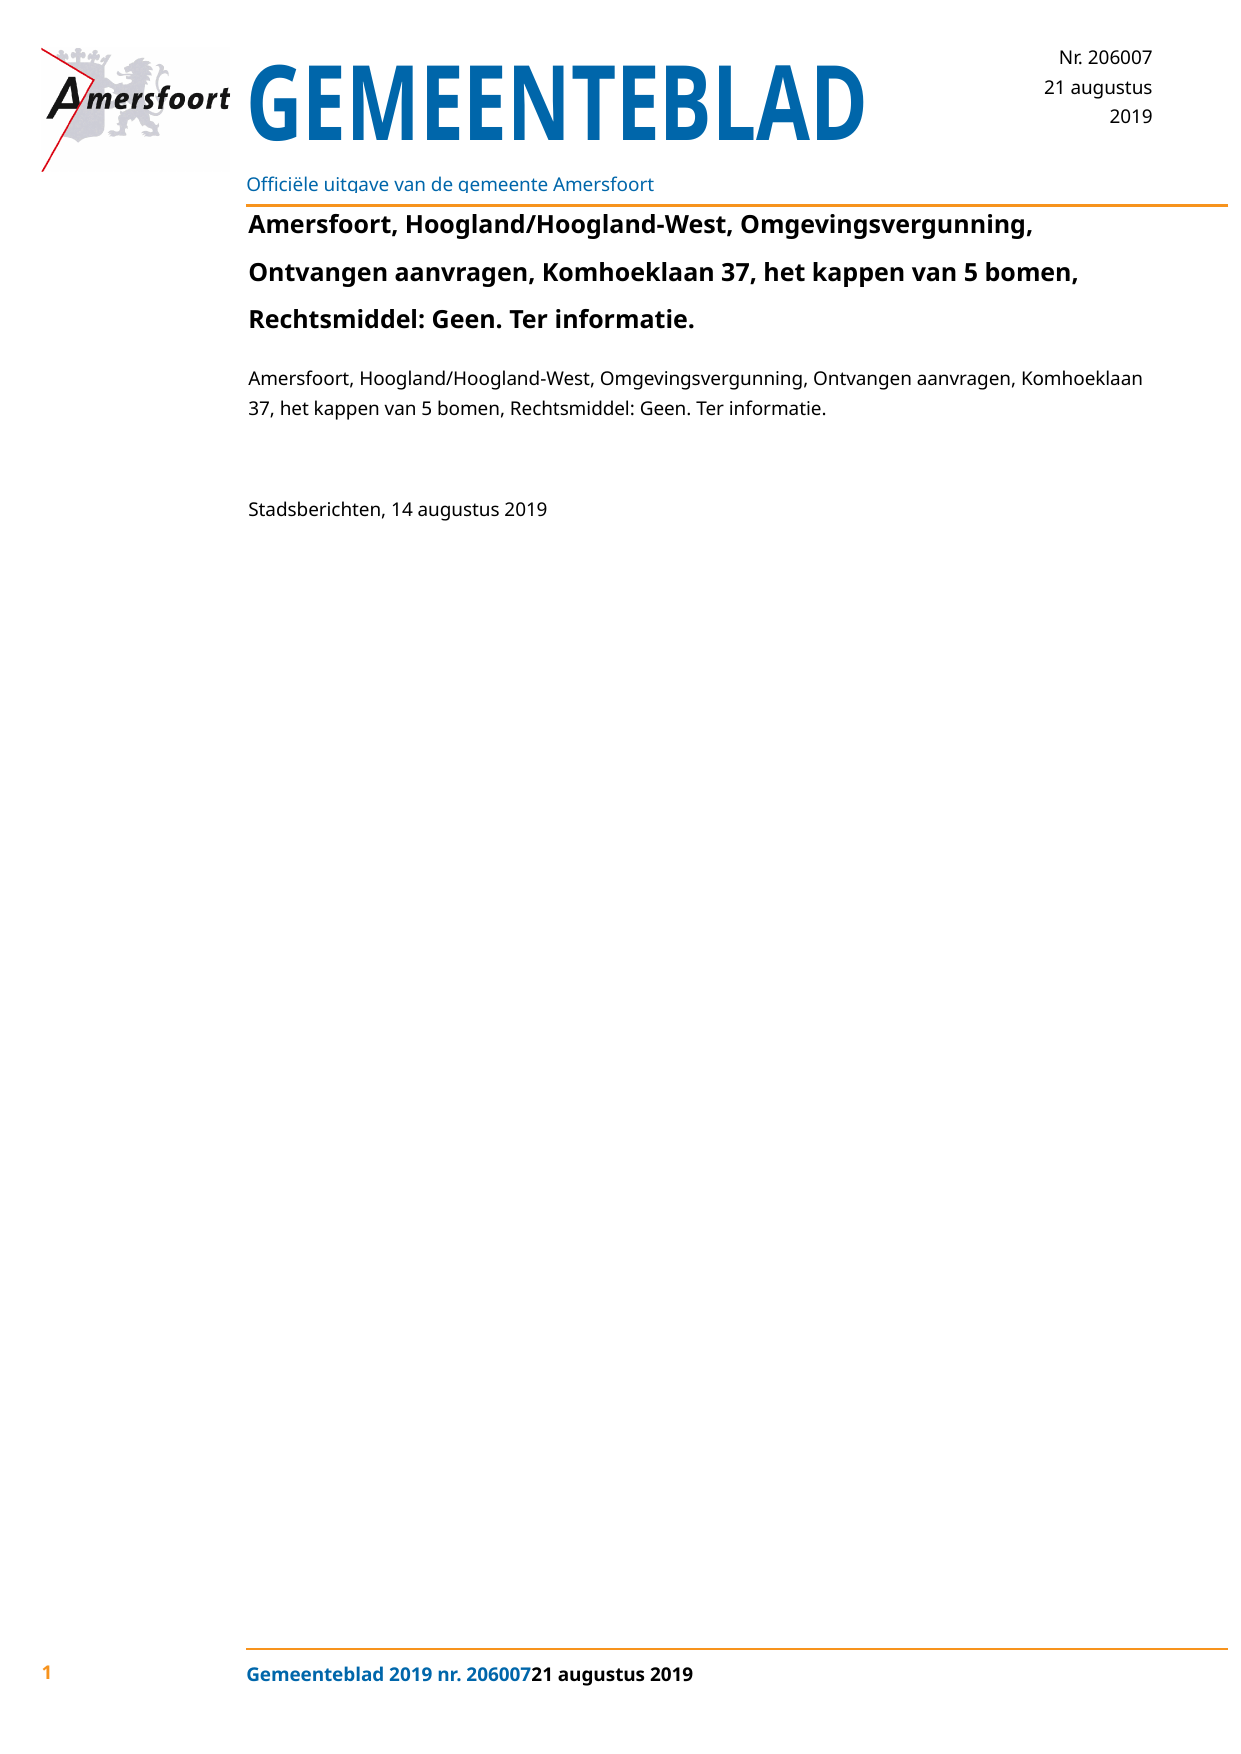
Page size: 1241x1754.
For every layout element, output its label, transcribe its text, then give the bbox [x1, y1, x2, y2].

text Stadsberichten, 14 augustus 2019 [248, 496, 1152, 522]
text Amersfoort, Hoogland/Hoogland-West, Omgevingsvergunning, Ontvangen aanvragen, Komhoeklaan 37, het kappen van 5 bomen, Rechtsmiddel: Geen. Ter informatie. [248, 207, 1152, 336]
picture [41, 47, 231, 172]
text Amersfoort, Hoogland/Hoogland-West, Omgevingsvergunning, Ontvangen aanvragen, Komhoeklaan 37, het kappen van 5 bomen, Rechtsmiddel: Geen. Ter informatie. [248, 366, 1152, 421]
